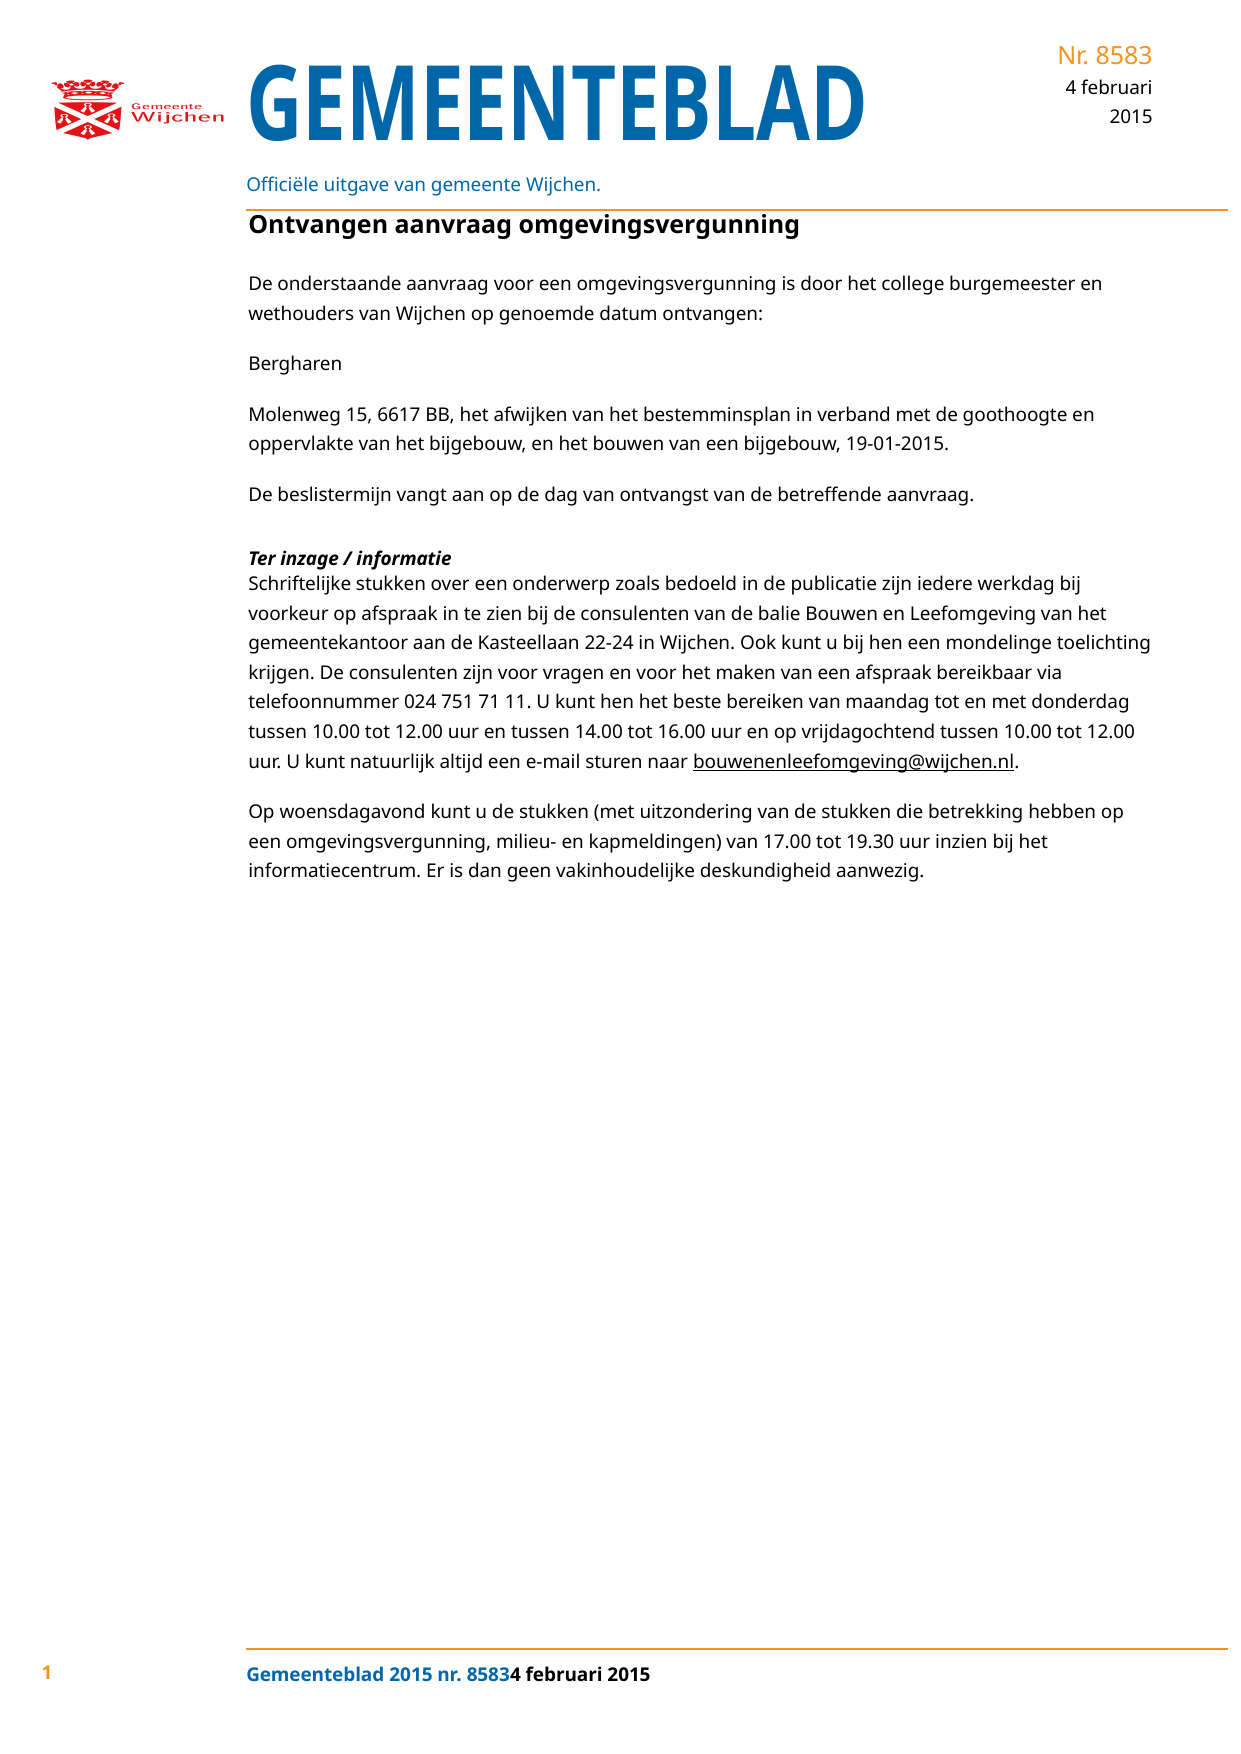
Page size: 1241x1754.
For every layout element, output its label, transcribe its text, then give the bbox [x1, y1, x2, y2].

picture [41, 47, 231, 172]
text Schriftelijke stukken over een onderwerp zoals bedoeld in de publicatie zijn iedere werkdag bij voorkeur op afspraak in te zien bij de consulenten van de balie Bouwen en Leefomgeving van het gemeentekantoor aan de Kasteellaan 22-24 in Wijchen. Ook kunt u bij hen een mondelinge toelichting krijgen. De consulenten zijn voor vragen en voor het maken van een afspraak bereikbaar via telefoonnummer 024 751 71 11. U kunt hen het beste bereiken van maandag tot en met donderdag tussen 10.00 tot 12.00 uur en tussen 14.00 tot 16.00 uur en op vrijdagochtend tussen 10.00 tot 12.00 uur. U kunt natuurlijk altijd een e-mail sturen naar bouwenenleefomgeving@wijchen.nl. [248, 570, 1152, 774]
text Bergharen [248, 350, 1152, 376]
text Ter inzage / informatie [248, 545, 1152, 570]
text Ontvangen aanvraag omgevingsvergunning [248, 211, 1152, 241]
text De onderstaande aanvraag voor een omgevingsvergunning is door het college burgemeester en wethouders van Wijchen op genoemde datum ontvangen: [248, 270, 1152, 326]
text Molenweg 15, 6617 BB, het afwijken van het bestemminsplan in verband met de goothoogte en oppervlakte van het bijgebouw, en het bouwen van een bijgebouw, 19-01-2015. [248, 401, 1152, 456]
text De beslistermijn vangt aan op de dag van ontvangst van de betreffende aanvraag. [248, 481, 1152, 506]
text Op woensdagavond kunt u de stukken (met uitzondering van de stukken die betrekking hebben op een omgevingsvergunning, milieu- en kapmeldingen) van 17.00 tot 19.30 uur inzien bij het informatiecentrum. Er is dan geen vakinhoudelijke deskundigheid aanwezig. [248, 798, 1152, 883]
